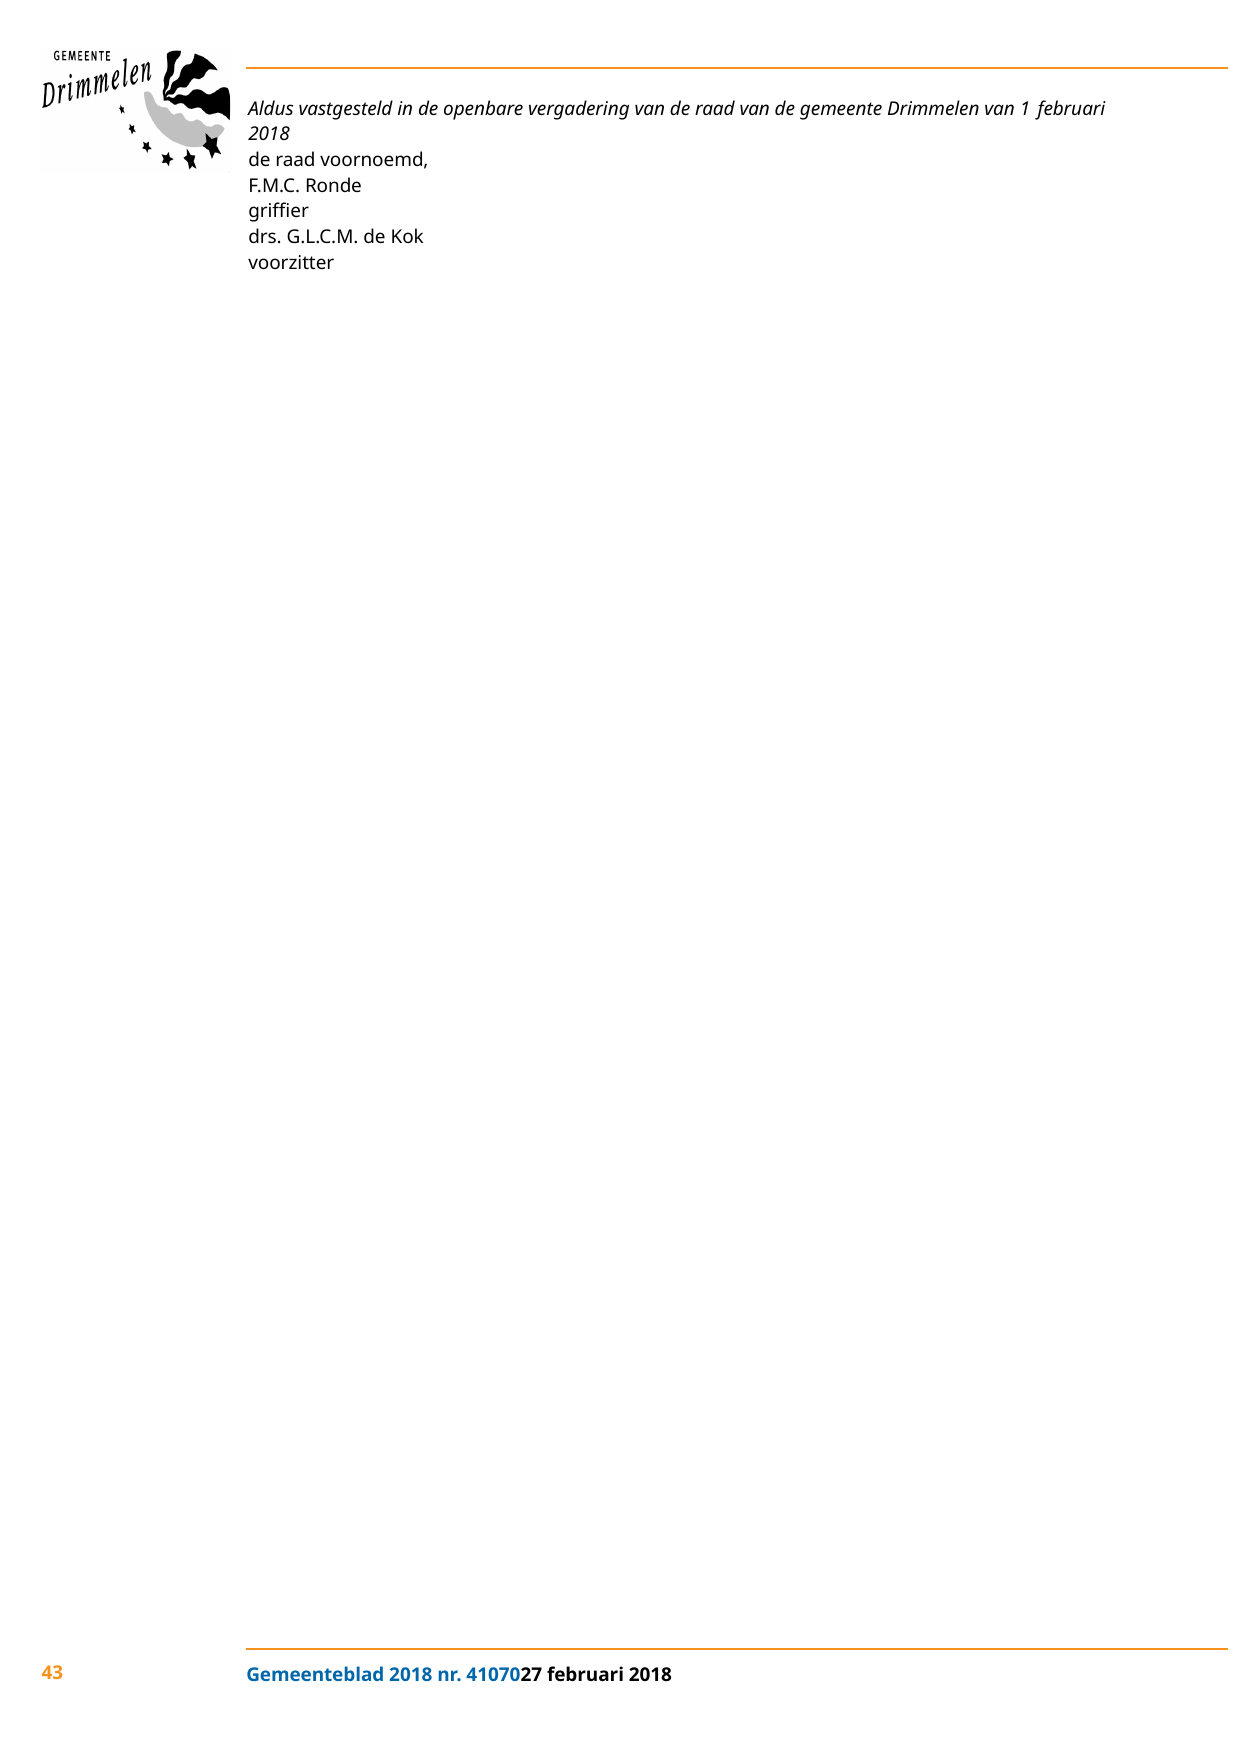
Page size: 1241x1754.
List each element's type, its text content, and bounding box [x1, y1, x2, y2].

text F.M.C. Ronde [248, 172, 1152, 198]
text drs. G.L.C.M. de Kok [248, 223, 1152, 249]
text Aldus vastgesteld in de openbare vergadering van de raad van de gemeente Drimmelen van 1 februari 2018 [248, 95, 1152, 146]
text de raad voornoemd, [248, 146, 1152, 172]
picture [41, 47, 231, 172]
text voorzitter [248, 249, 1152, 275]
text griffier [248, 198, 1152, 223]
